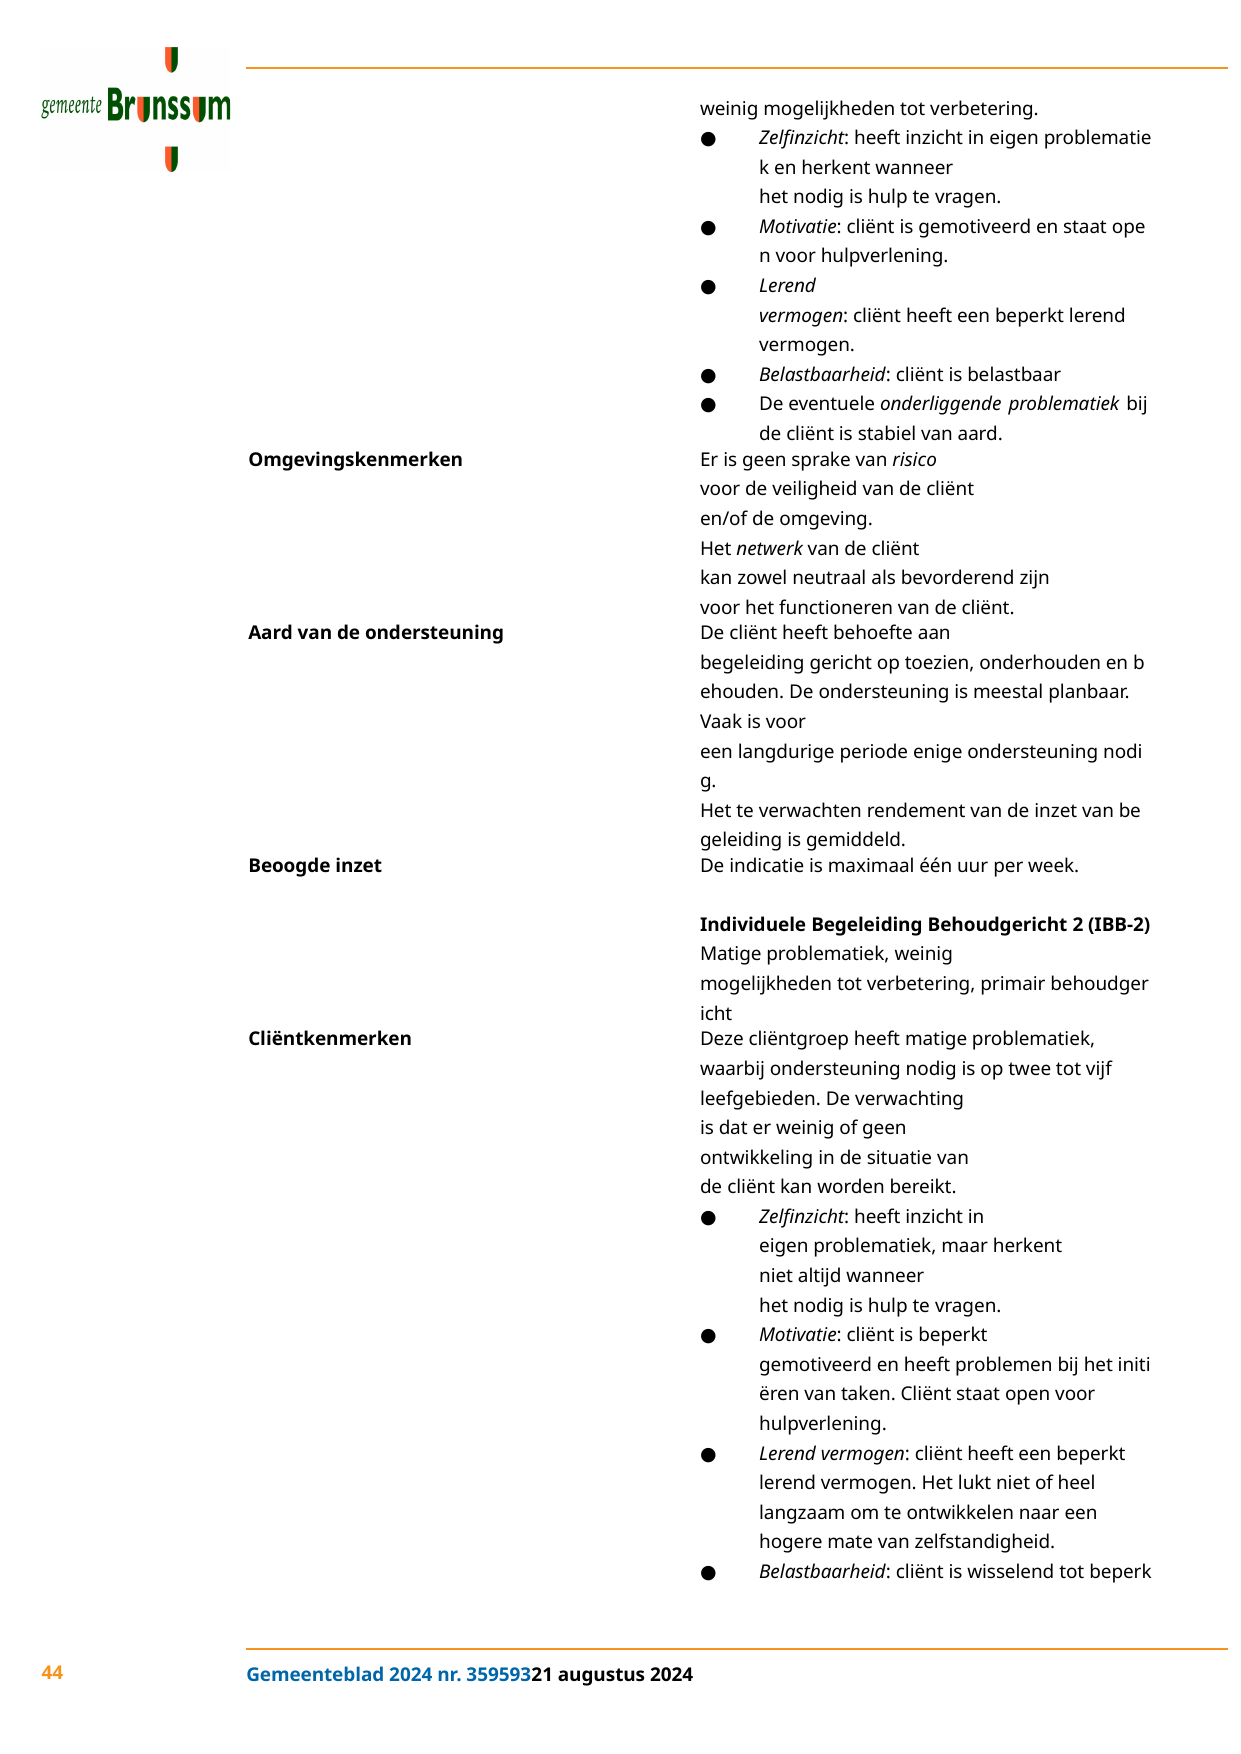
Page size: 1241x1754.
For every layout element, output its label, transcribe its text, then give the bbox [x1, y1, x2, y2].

table_header [248, 911, 700, 1026]
table_cell De indicatie is maximaal één uur per week. [700, 853, 1152, 878]
table_cell De cliënt heeft behoefte aan begeleiding gericht op toezien, onderhouden en behouden. De ondersteuning is meestal planbaar. Vaak is voor een langdurige periode enige ondersteuning nodig. Het te verwachten rendement van de inzet van begeleiding is gemiddeld. [700, 620, 1152, 852]
table_cell Er is geen sprake van risico voor de veiligheid van de cliënt en/of de omgeving. Het netwerk van de cliënt kan zowel neutraal als bevorderend zijn voor het functioneren van de cliënt. [700, 446, 1152, 619]
table_cell Deze cliëntgroep heeft matige problematiek, waarbij ondersteuning nodig is op twee tot vijf leefgebieden. De verwachting is dat er weinig of geen ontwikkeling in de situatie van de cliënt kan worden bereikt. Zelfinzicht: heeft inzicht in eigen problematiek, maar herkent niet altijd wanneer het nodig is hulp te vragen. Motivatie: cliënt is beperkt gemotiveerd en heeft problemen bij het initiëren van taken. Cliënt staat open voor hulpverlening. Lerend vermogen: cliënt heeft een beperkt lerend vermogen. Het lukt niet of heel langzaam om te ontwikkelen naar een hogere mate van zelfstandigheid. Belastbaarheid: cliënt is wisselend tot beperk [700, 1026, 1152, 1584]
table_cell Beoogde inzet [248, 853, 700, 878]
table_header Individuele Begeleiding Behoudgericht 2 (IBB-2) Matige problematiek, weinig mogelijkheden tot verbetering, primair behoudgericht [700, 911, 1152, 1026]
table_cell Omgevingskenmerken [248, 446, 700, 619]
picture [41, 47, 231, 172]
table_cell Aard van de ondersteuning [248, 620, 700, 852]
table_cell weinig mogelijkheden tot verbetering. Zelfinzicht: heeft inzicht in eigen problematiek en herkent wanneer het nodig is hulp te vragen. Motivatie: cliënt is gemotiveerd en staat open voor hulpverlening. Lerend vermogen: cliënt heeft een beperkt lerend vermogen. Belastbaarheid: cliënt is belastbaar De eventuele onderliggende problematiek bij de cliënt is stabiel van aard. [700, 95, 1152, 446]
table_cell Cliëntkenmerken [248, 1026, 700, 1584]
table_cell [248, 95, 700, 446]
